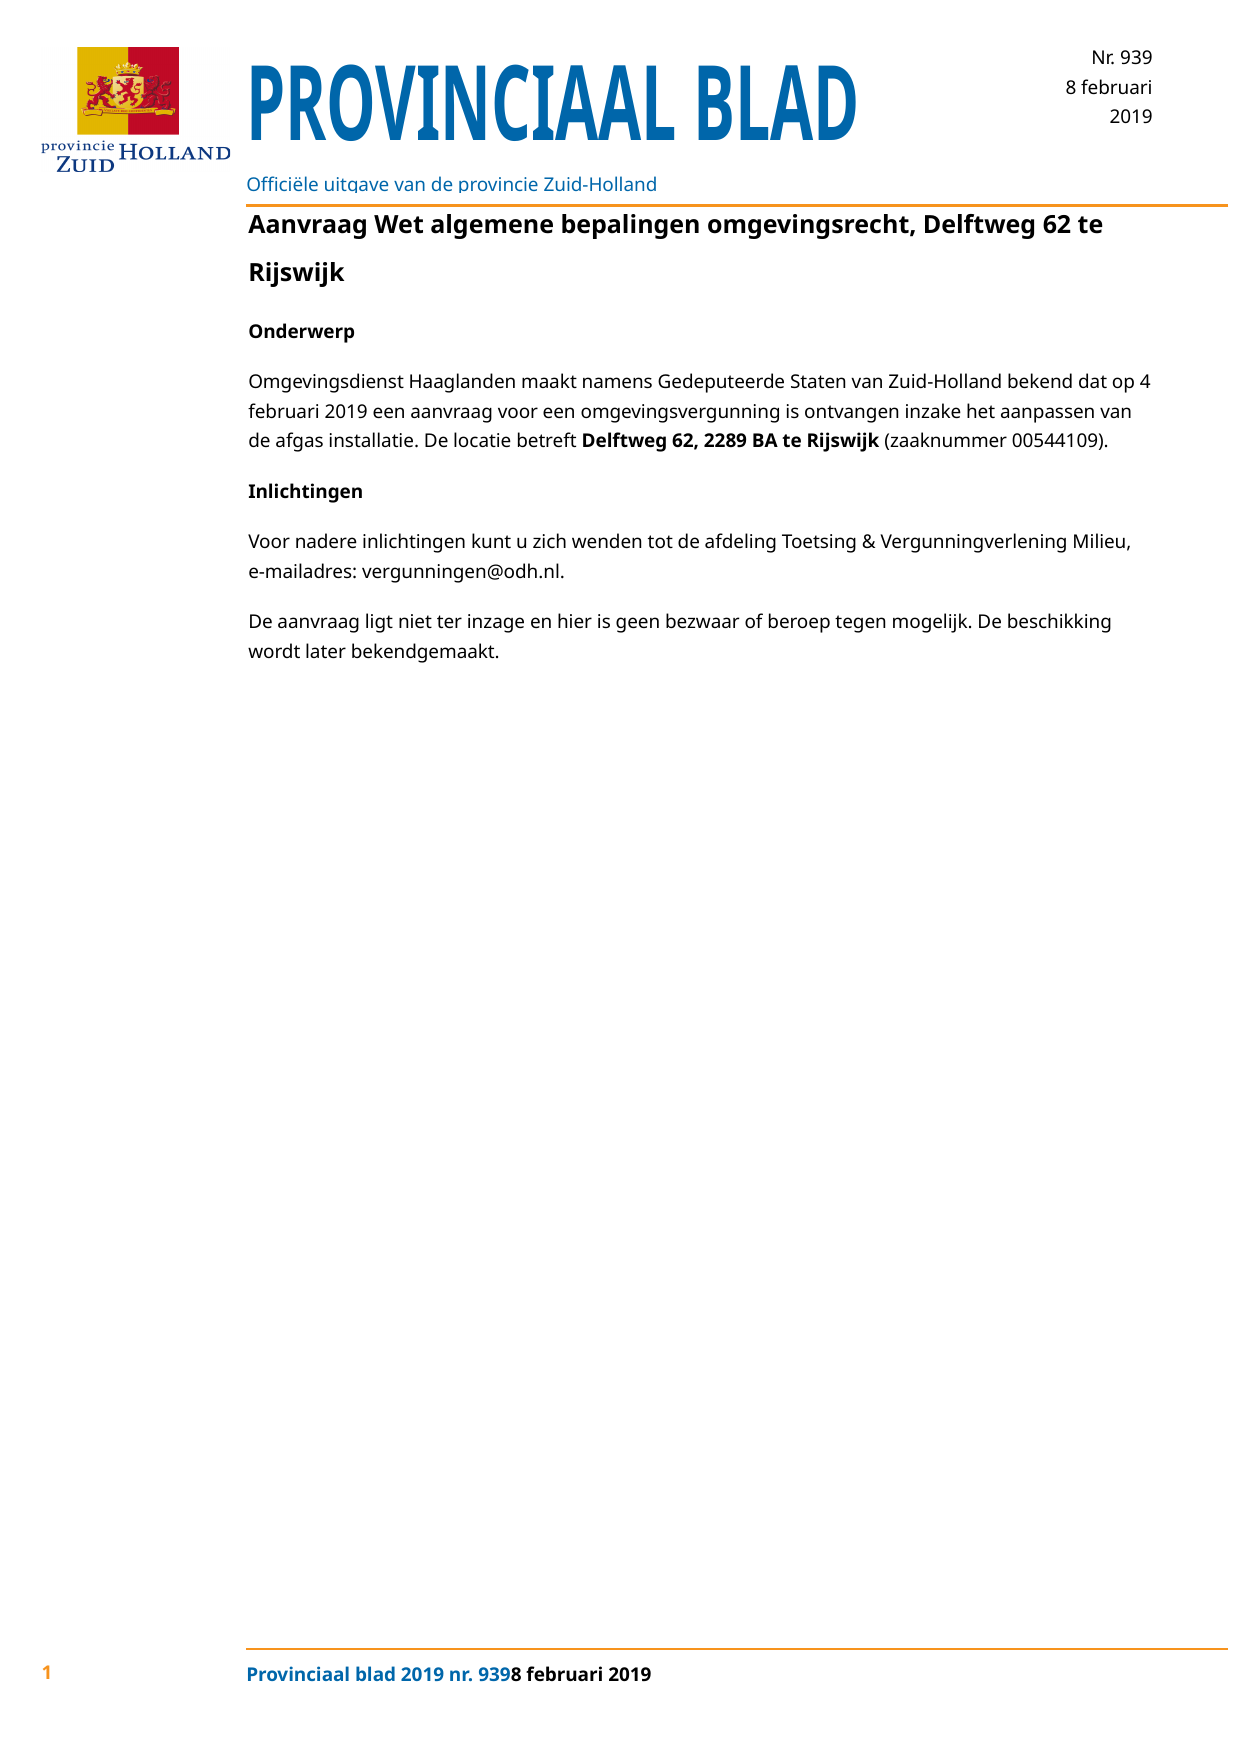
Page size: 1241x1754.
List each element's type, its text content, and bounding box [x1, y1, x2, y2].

text Aanvraag Wet algemene bepalingen omgevingsrecht, Delftweg 62 te Rijswijk [248, 207, 1152, 288]
text Inlichtingen [248, 478, 1152, 504]
text De aanvraag ligt niet ter inzage en hier is geen bezwaar of beroep tegen mogelijk. De beschikking wordt later bekendgemaakt. [248, 608, 1152, 664]
picture [41, 47, 231, 172]
text Voor nadere inlichtingen kunt u zich wenden tot de afdeling Toetsing & Vergunningverlening Milieu, e-mailadres: vergunningen@odh.nl. [248, 528, 1152, 584]
text Onderwerp [248, 318, 1152, 344]
text Omgevingsdienst Haaglanden maakt namens Gedeputeerde Staten van Zuid-Holland bekend dat op 4 februari 2019 een aanvraag voor een omgevingsvergunning is ontvangen inzake het aanpassen van de afgas installatie. De locatie betreft Delftweg 62, 2289 BA te Rijswijk (zaaknummer 00544109). [248, 368, 1152, 453]
